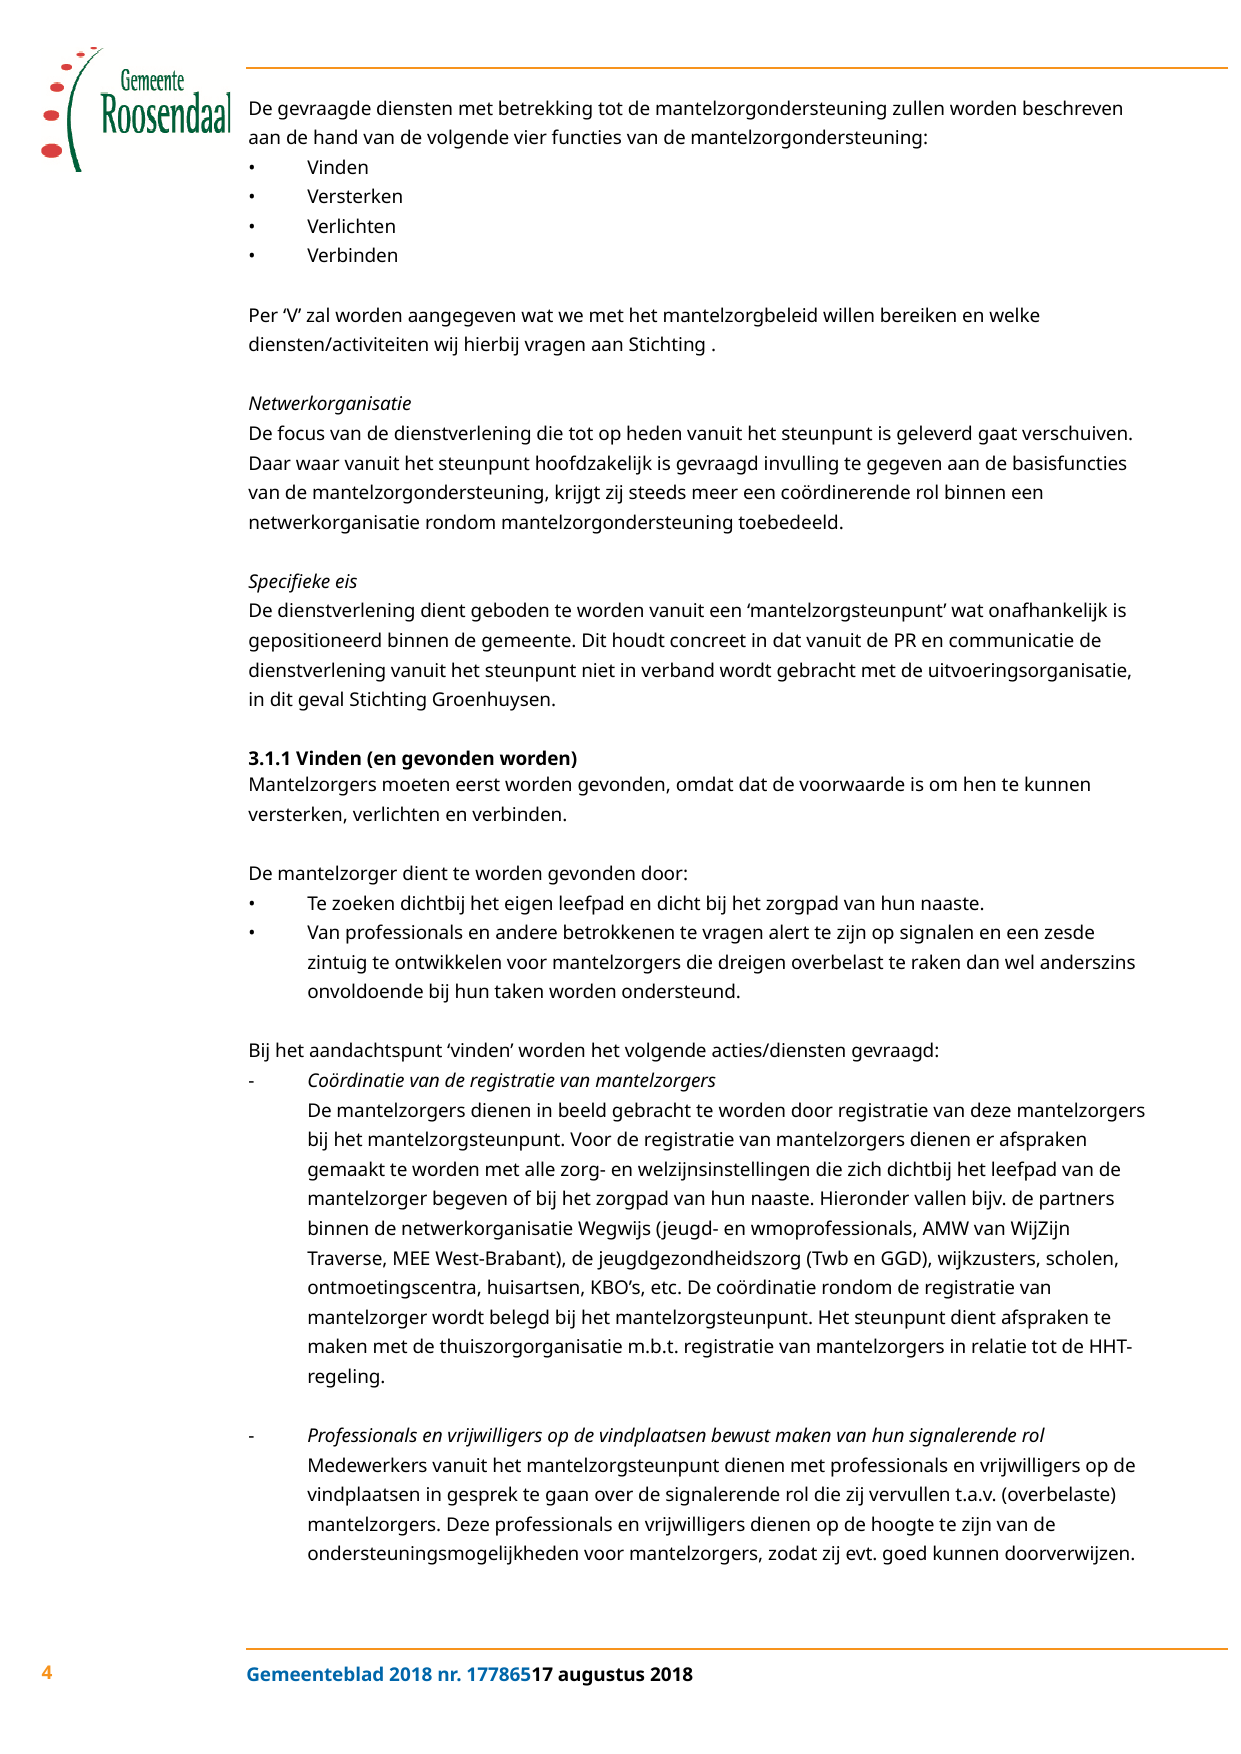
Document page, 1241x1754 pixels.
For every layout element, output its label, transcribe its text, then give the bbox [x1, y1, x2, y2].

list Coördinatie van de registratie van mantelzorgers [248, 1067, 1152, 1093]
text De dienstverlening dient geboden te worden vanuit een ‘mantelzorgsteunpunt’ wat onafhankelijk is gepositioneerd binnen de gemeente. Dit houdt concreet in dat vanuit de PR en communicatie de dienstverlening vanuit het steunpunt niet in verband wordt gebracht met de uitvoeringsorganisatie, in dit geval Stichting Groenhuysen. [248, 598, 1152, 712]
list Verlichten [248, 213, 1152, 239]
text Specifieke eis [248, 568, 1152, 594]
text 3.1.1 Vinden (en gevonden worden) [248, 746, 1152, 771]
text Netwerkorganisatie [248, 391, 1152, 416]
list Medewerkers vanuit het mantelzorgsteunpunt dienen met professionals en vrijwilligers op de vindplaatsen in gesprek te gaan over de signalerende rol die zij vervullen t.a.v. (overbelaste) mantelzorgers. Deze professionals en vrijwilligers dienen op de hoogte te zijn van de ondersteuningsmogelijkheden voor mantelzorgers, zodat zij evt. goed kunnen doorverwijzen. [248, 1452, 1152, 1566]
text Per ‘V’ zal worden aangegeven wat we met het mantelzorgbeleid willen bereiken en welke diensten/activiteiten wij hierbij vragen aan Stichting . [248, 302, 1152, 357]
list Van professionals en andere betrokkenen te vragen alert te zijn op signalen en een zesde zintuig te ontwikkelen voor mantelzorgers die dreigen overbelast te raken dan wel anderszins onvoldoende bij hun taken worden ondersteund. [248, 919, 1152, 1004]
text De gevraagde diensten met betrekking tot de mantelzorgondersteuning zullen worden beschreven aan de hand van de volgende vier functies van de mantelzorgondersteuning: [248, 95, 1152, 150]
list Professionals en vrijwilligers op de vindplaatsen bewust maken van hun signalerende rol [248, 1422, 1152, 1448]
text Mantelzorgers moeten eerst worden gevonden, omdat dat de voorwaarde is om hen te kunnen versterken, verlichten en verbinden. [248, 771, 1152, 827]
text Bij het aandachtspunt ‘vinden’ worden het volgende acties/diensten gevraagd: [248, 1038, 1152, 1063]
text Daar waar vanuit het steunpunt hoofdzakelijk is gevraagd invulling te gegeven aan de basisfuncties van de mantelzorgondersteuning, krijgt zij steeds meer een coördinerende rol binnen een netwerkorganisatie rondom mantelzorgondersteuning toebedeeld. [248, 450, 1152, 535]
list Verbinden [248, 243, 1152, 268]
list Vinden [248, 154, 1152, 180]
list Te zoeken dichtbij het eigen leefpad en dicht bij het zorgpad van hun naaste. [248, 890, 1152, 915]
list De mantelzorgers dienen in beeld gebracht te worden door registratie van deze mantelzorgers bij het mantelzorgsteunpunt. Voor de registratie van mantelzorgers dienen er afspraken gemaakt te worden met alle zorg- en welzijnsinstellingen die zich dichtbij het leefpad van de mantelzorger begeven of bij het zorgpad van hun naaste. Hieronder vallen bijv. de partners binnen de netwerkorganisatie Wegwijs (jeugd- en wmoprofessionals, AMW van WijZijn Traverse, MEE West-Brabant), de jeugdgezondheidszorg (Twb en GGD), wijkzusters, scholen, ontmoetingscentra, huisartsen, KBO’s, etc. De coördinatie rondom de registratie van mantelzorger wordt belegd bij het mantelzorgsteunpunt. Het steunpunt dient afspraken te maken met de thuiszorgorganisatie m.b.t. registratie van mantelzorgers in relatie tot de HHT-regeling. [248, 1097, 1152, 1389]
text De focus van de dienstverlening die tot op heden vanuit het steunpunt is geleverd gaat verschuiven. [248, 420, 1152, 446]
list Versterken [248, 183, 1152, 209]
picture [41, 47, 231, 172]
text De mantelzorger dient te worden gevonden door: [248, 860, 1152, 886]
